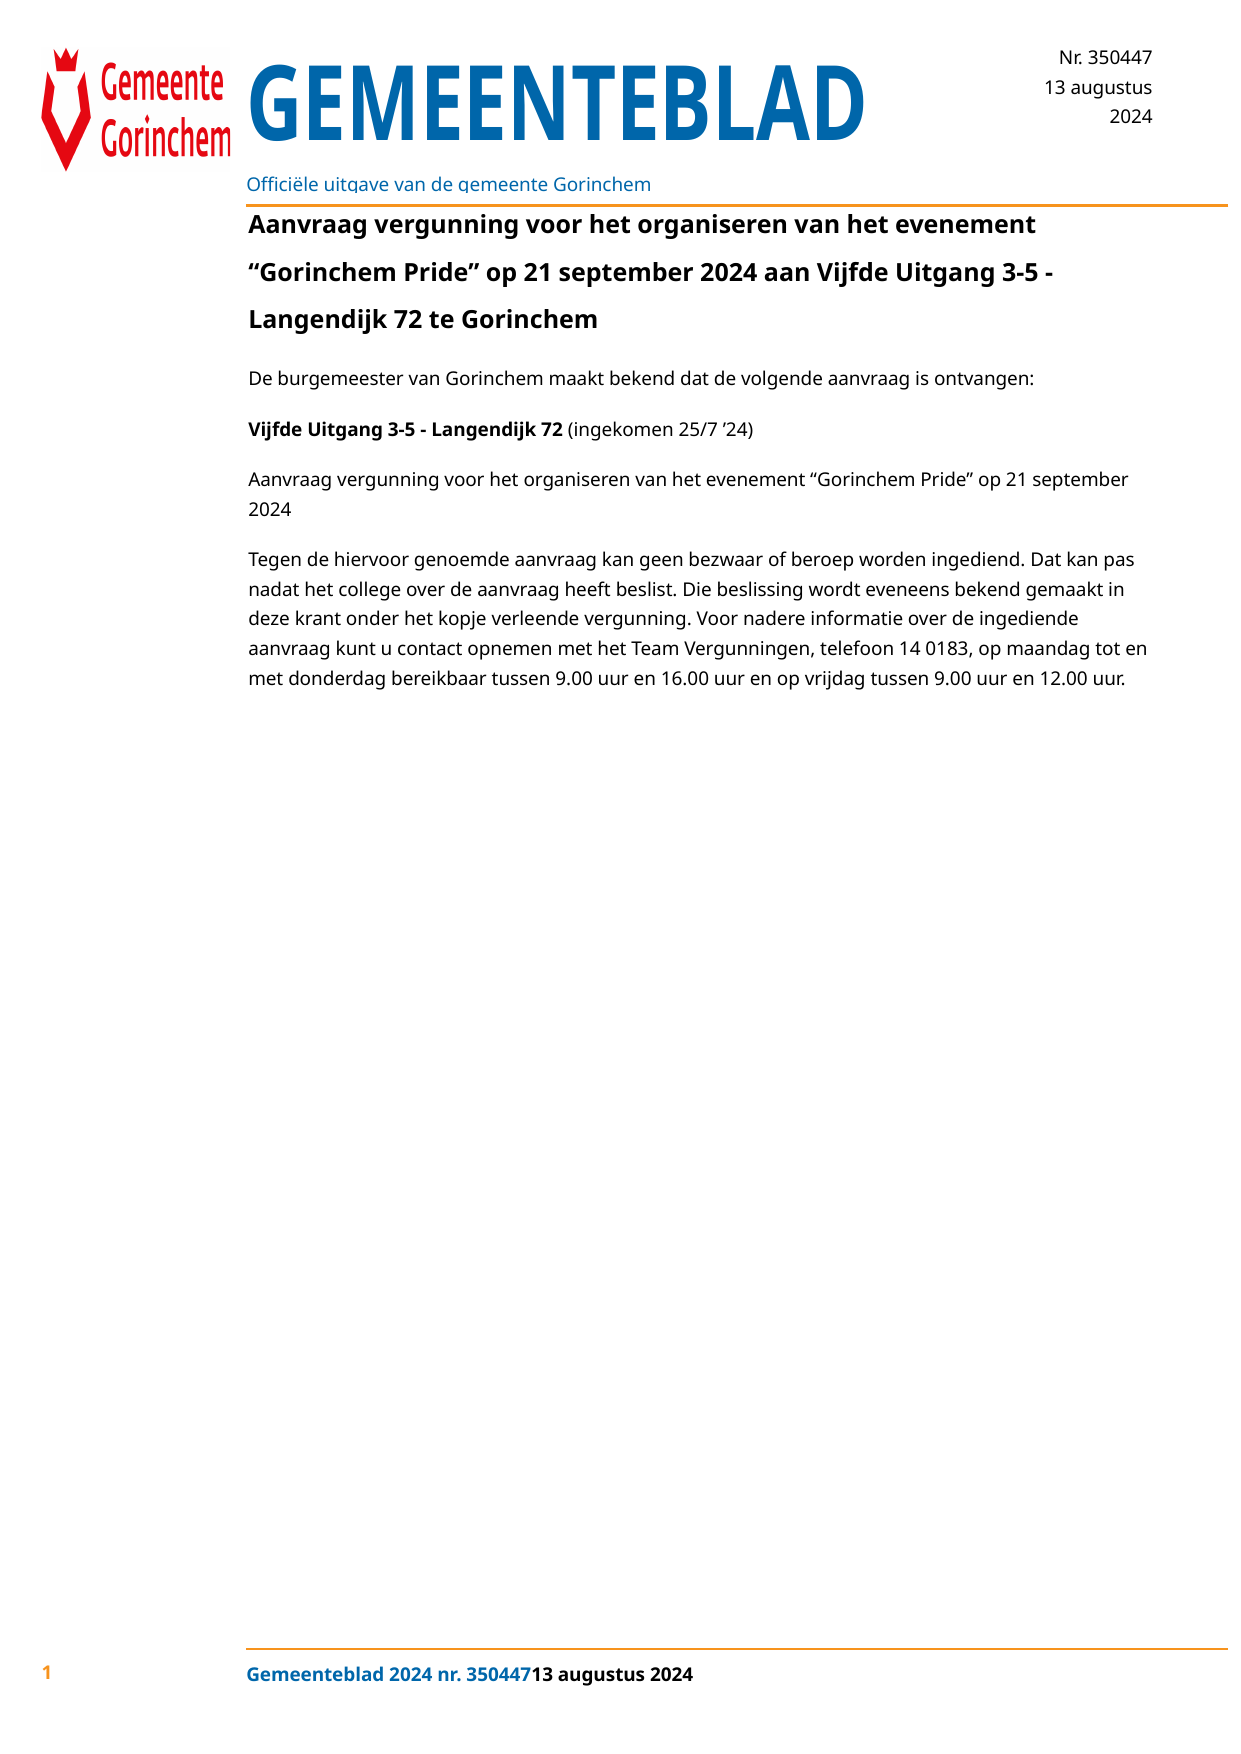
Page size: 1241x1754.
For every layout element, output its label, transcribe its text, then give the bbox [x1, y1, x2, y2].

text Vijfde Uitgang 3-5 - Langendijk 72 (ingekomen 25/7 ’24) [248, 416, 1152, 442]
text Tegen de hiervoor genoemde aanvraag kan geen bezwaar of beroep worden ingediend. Dat kan pas nadat het college over de aanvraag heeft beslist. Die beslissing wordt eveneens bekend gemaakt in deze krant onder het kopje verleende vergunning. Voor nadere informatie over de ingediende aanvraag kunt u contact opnemen met het Team Vergunningen, telefoon 14 0183, op maandag tot en met donderdag bereikbaar tussen 9.00 uur en 16.00 uur en op vrijdag tussen 9.00 uur en 12.00 uur. [248, 546, 1152, 690]
picture [41, 47, 231, 172]
text Aanvraag vergunning voor het organiseren van het evenement “Gorinchem Pride” op 21 september 2024 [248, 466, 1152, 522]
text De burgemeester van Gorinchem maakt bekend dat de volgende aanvraag is ontvangen: [248, 366, 1152, 391]
text Aanvraag vergunning voor het organiseren van het evenement “Gorinchem Pride” op 21 september 2024 aan Vijfde Uitgang 3-5 - Langendijk 72 te Gorinchem [248, 207, 1152, 336]
